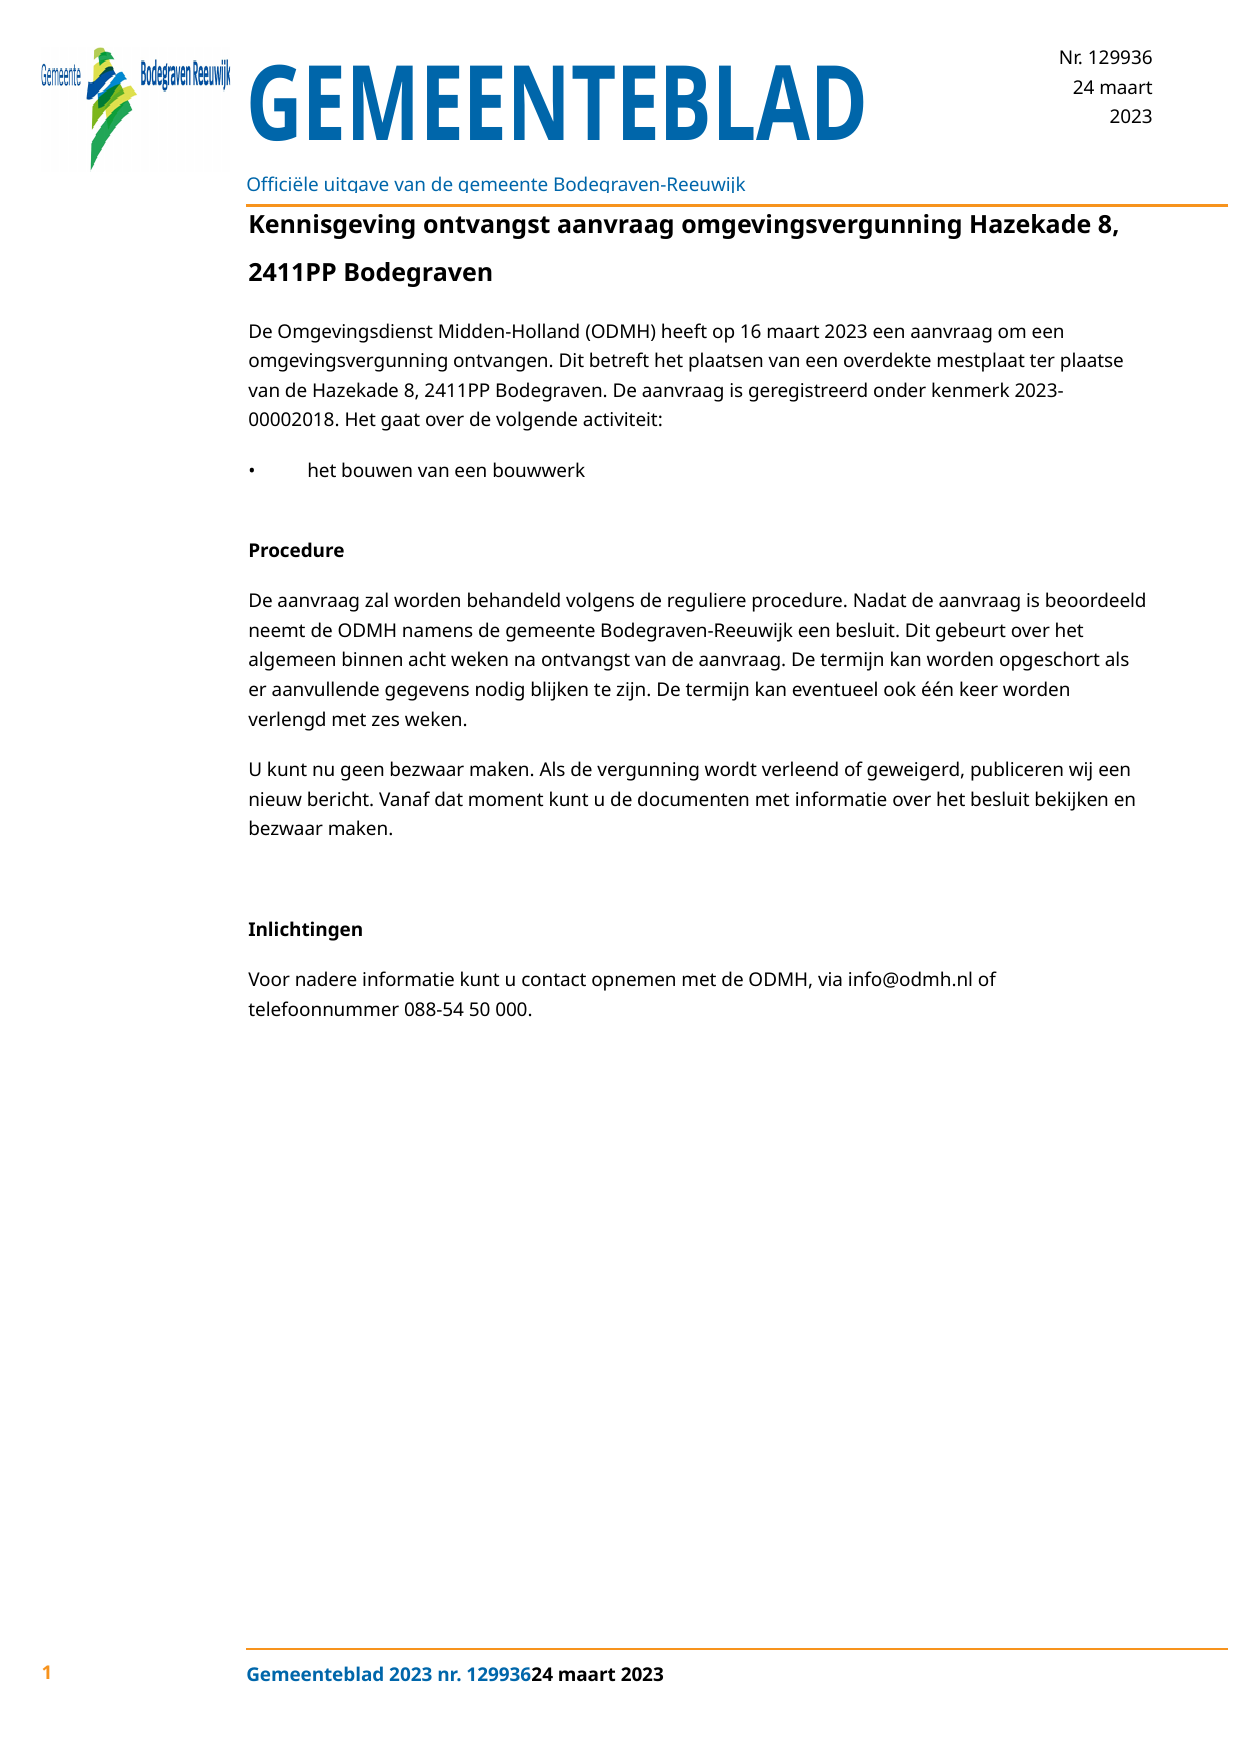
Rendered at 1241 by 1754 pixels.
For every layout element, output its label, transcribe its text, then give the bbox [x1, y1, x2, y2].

text De Omgevingsdienst Midden-Holland (ODMH) heeft op 16 maart 2023 een aanvraag om een omgevingsvergunning ontvangen. Dit betreft het plaatsen van een overdekte mestplaat ter plaatse van de Hazekade 8, 2411PP Bodegraven. De aanvraag is geregistreerd onder kenmerk 2023-00002018. Het gaat over de volgende activiteit: [248, 318, 1152, 432]
text Inlichtingen [248, 916, 1152, 942]
picture [41, 47, 231, 172]
text De aanvraag zal worden behandeld volgens de reguliere procedure. Nadat de aanvraag is beoordeeld neemt de ODMH namens de gemeente Bodegraven-Reeuwijk een besluit. Dit gebeurt over het algemeen binnen acht weken na ontvangst van de aanvraag. De termijn kan worden opgeschort als er aanvullende gegevens nodig blijken te zijn. De termijn kan eventueel ook één keer worden verlengd met zes weken. [248, 587, 1152, 732]
text Voor nadere informatie kunt u contact opnemen met de ODMH, via info@odmh.nl of telefoonnummer 088-54 50 000. [248, 967, 1152, 1022]
text Procedure [248, 537, 1152, 563]
list het bouwen van een bouwwerk [248, 457, 1152, 483]
text U kunt nu geen bezwaar maken. Als de vergunning wordt verleend of geweigerd, publiceren wij een nieuw bericht. Vanaf dat moment kunt u de documenten met informatie over het besluit bekijken en bezwaar maken. [248, 756, 1152, 841]
text Kennisgeving ontvangst aanvraag omgevingsvergunning Hazekade 8, 2411PP Bodegraven [248, 207, 1152, 288]
